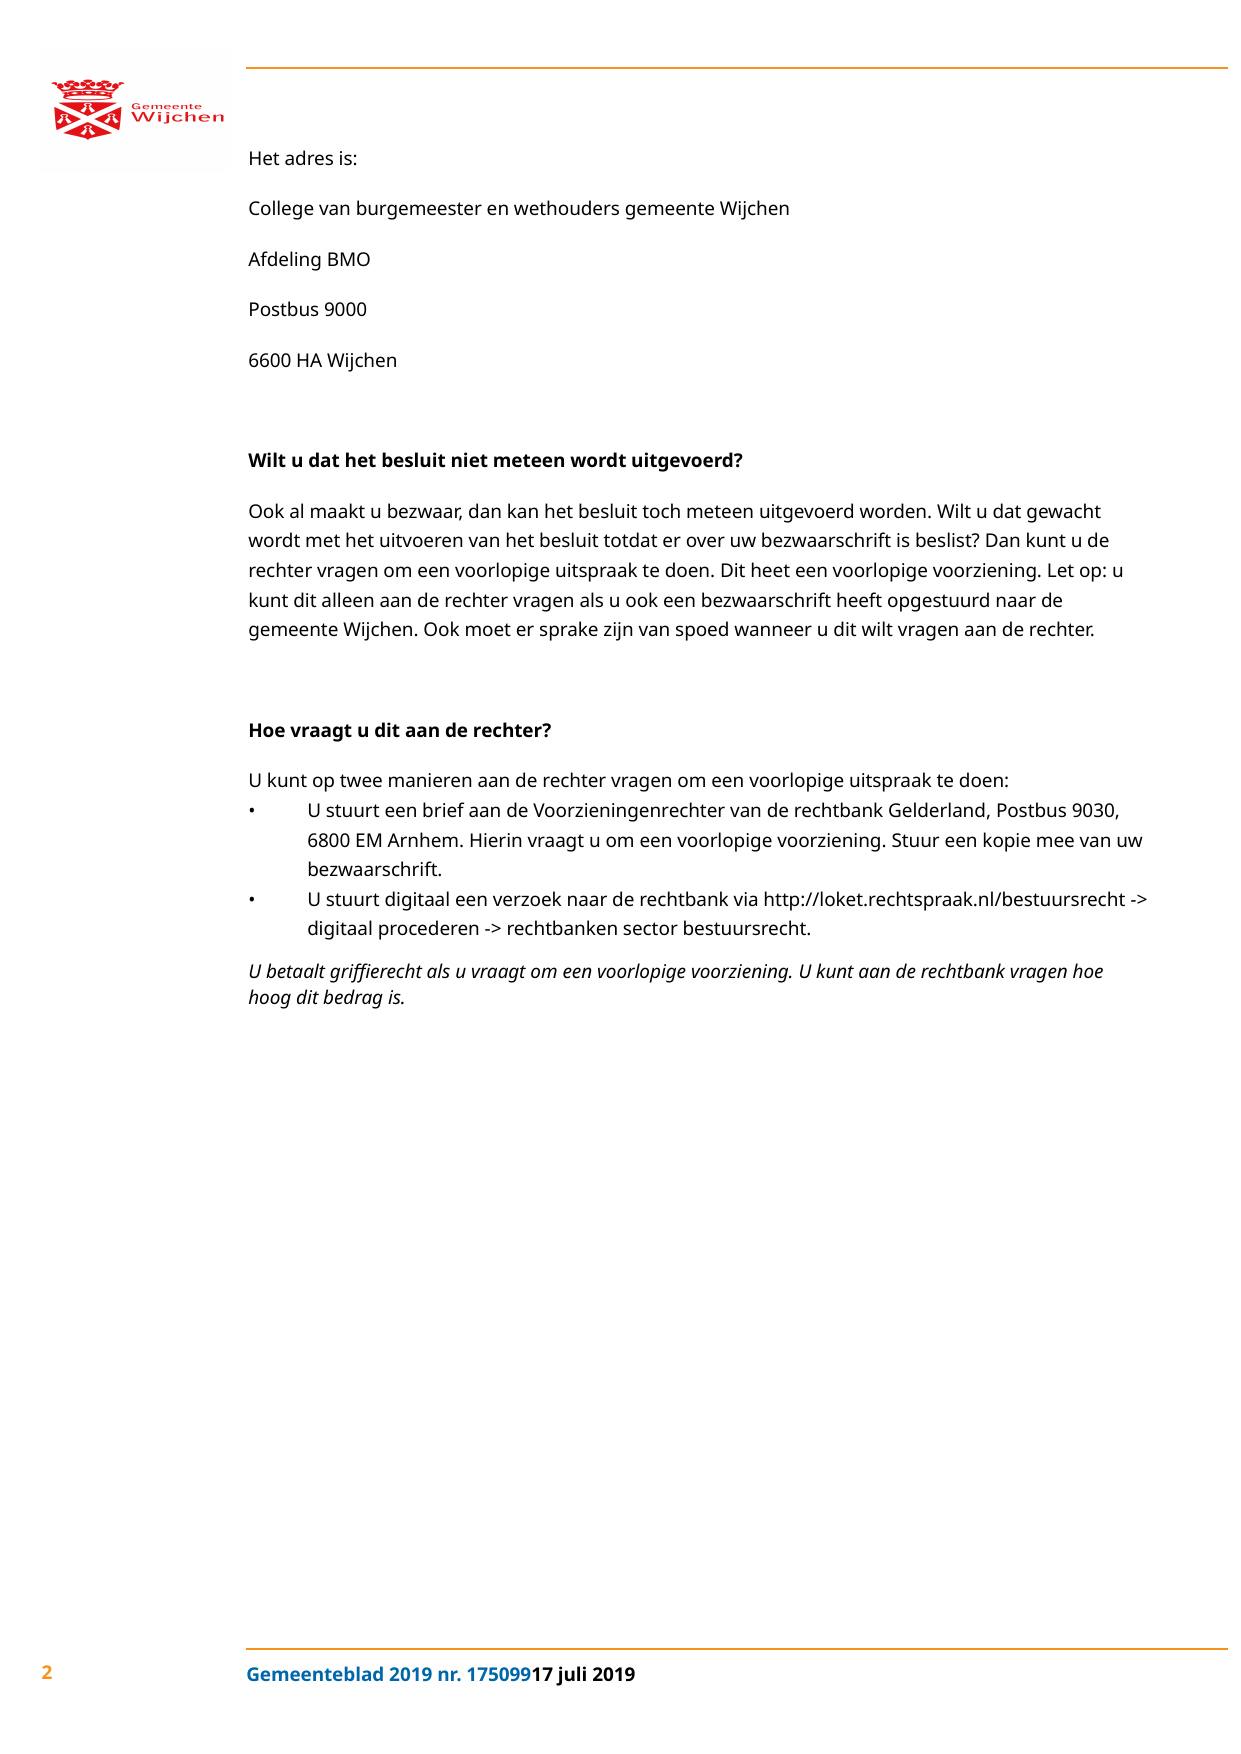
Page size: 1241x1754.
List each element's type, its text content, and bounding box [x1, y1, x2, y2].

text Het adres is: [248, 145, 1152, 171]
text Hoe vraagt u dit aan de rechter? [248, 717, 1152, 743]
text U kunt op twee manieren aan de rechter vragen om een voorlopige uitspraak te doen: [248, 768, 1152, 793]
picture [41, 47, 231, 172]
list U stuurt een brief aan de Voorzieningenrechter van de rechtbank Gelderland, Postbus 9030, 6800 EM Arnhem. Hierin vraagt u om een voorlopige voorziening. Stuur een kopie mee van uw bezwaarschrift. [248, 797, 1152, 882]
text Postbus 9000 [248, 296, 1152, 322]
list U stuurt digitaal een verzoek naar de rechtbank via http://loket.rechtspraak.nl/bestuursrecht -> digitaal procederen -> rechtbanken sector bestuursrecht. [248, 886, 1152, 941]
text U betaalt griffierecht als u vraagt om een voorlopige voorziening. U kunt aan de rechtbank vragen hoe hoog dit bedrag is. [248, 959, 1152, 1010]
text College van burgemeester en wethouders gemeente Wijchen [248, 196, 1152, 221]
text 6600 HA Wijchen [248, 347, 1152, 373]
text Ook al maakt u bezwaar, dan kan het besluit toch meteen uitgevoerd worden. Wilt u dat gewacht wordt met het uitvoeren van het besluit totdat er over uw bezwaarschrift is beslist? Dan kunt u de rechter vragen om een voorlopige uitspraak te doen. Dit heet een voorlopige voorziening. Let op: u kunt dit alleen aan de rechter vragen als u ook een bezwaarschrift heeft opgestuurd naar de gemeente Wijchen. Ook moet er sprake zijn van spoed wanneer u dit wilt vragen aan de rechter. [248, 498, 1152, 642]
text Wilt u dat het besluit niet meteen wordt uitgevoerd? [248, 448, 1152, 473]
text Afdeling BMO [248, 246, 1152, 272]
